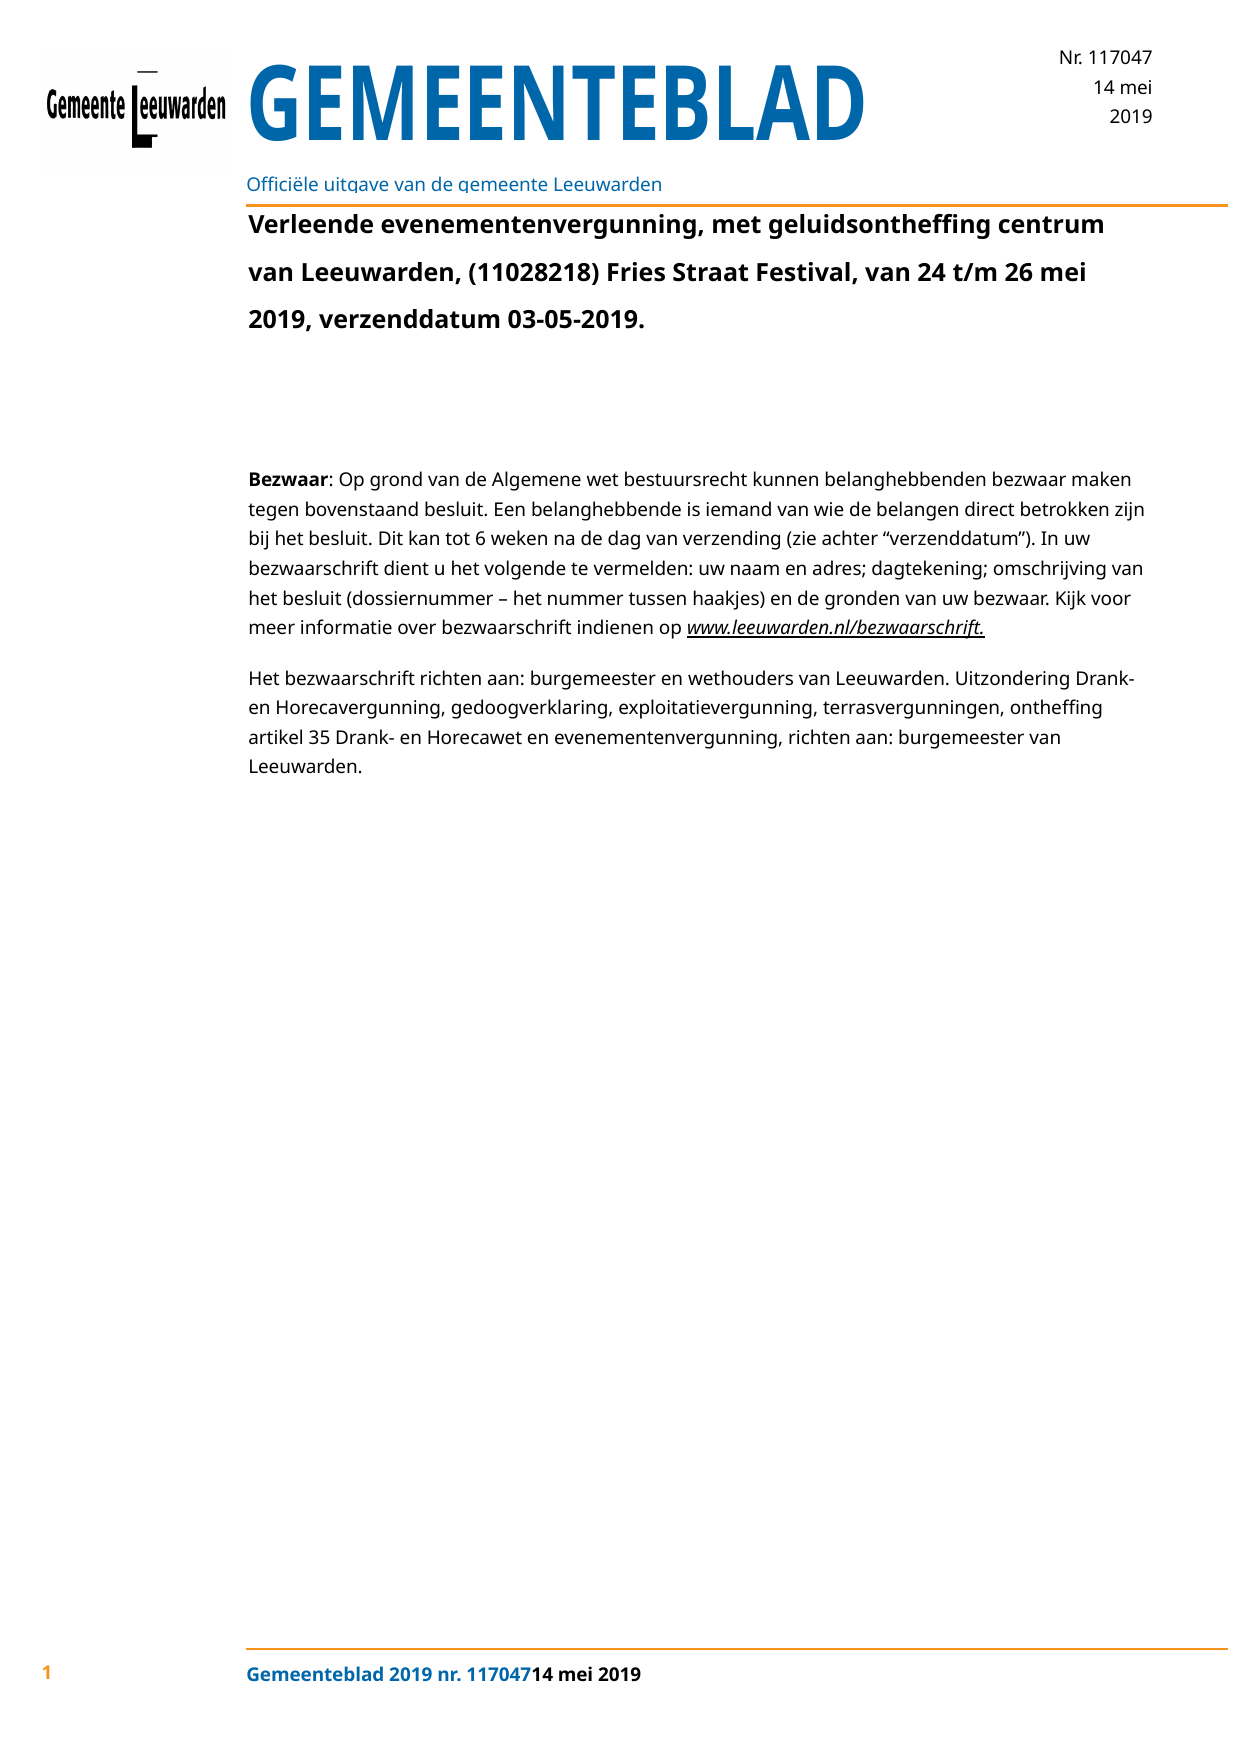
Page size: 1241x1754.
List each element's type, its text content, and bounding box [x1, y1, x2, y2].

picture [41, 47, 231, 172]
text Verleende evenementenvergunning, met geluidsontheffing centrum van Leeuwarden, (11028218) Fries Straat Festival, van 24 t/m 26 mei 2019, verzenddatum 03-05-2019. [248, 207, 1152, 336]
text Bezwaar: Op grond van de Algemene wet bestuursrecht kunnen belanghebbenden bezwaar maken tegen bovenstaand besluit. Een belanghebbende is iemand van wie de belangen direct betrokken zijn bij het besluit. Dit kan tot 6 weken na de dag van verzending (zie achter “verzenddatum”). In uw bezwaarschrift dient u het volgende te vermelden: uw naam en adres; dagtekening; omschrijving van het besluit (dossiernummer – het nummer tussen haakjes) en de gronden van uw bezwaar. Kijk voor meer informatie over bezwaarschrift indienen op www.leeuwarden.nl/bezwaarschrift. [248, 466, 1152, 640]
text Het bezwaarschrift richten aan: burgemeester en wethouders van Leeuwarden. Uitzondering Drank- en Horecavergunning, gedoogverklaring, exploitatievergunning, terrasvergunningen, ontheffing artikel 35 Drank- en Horecawet en evenementenvergunning, richten aan: burgemeester van Leeuwarden. [248, 665, 1152, 779]
